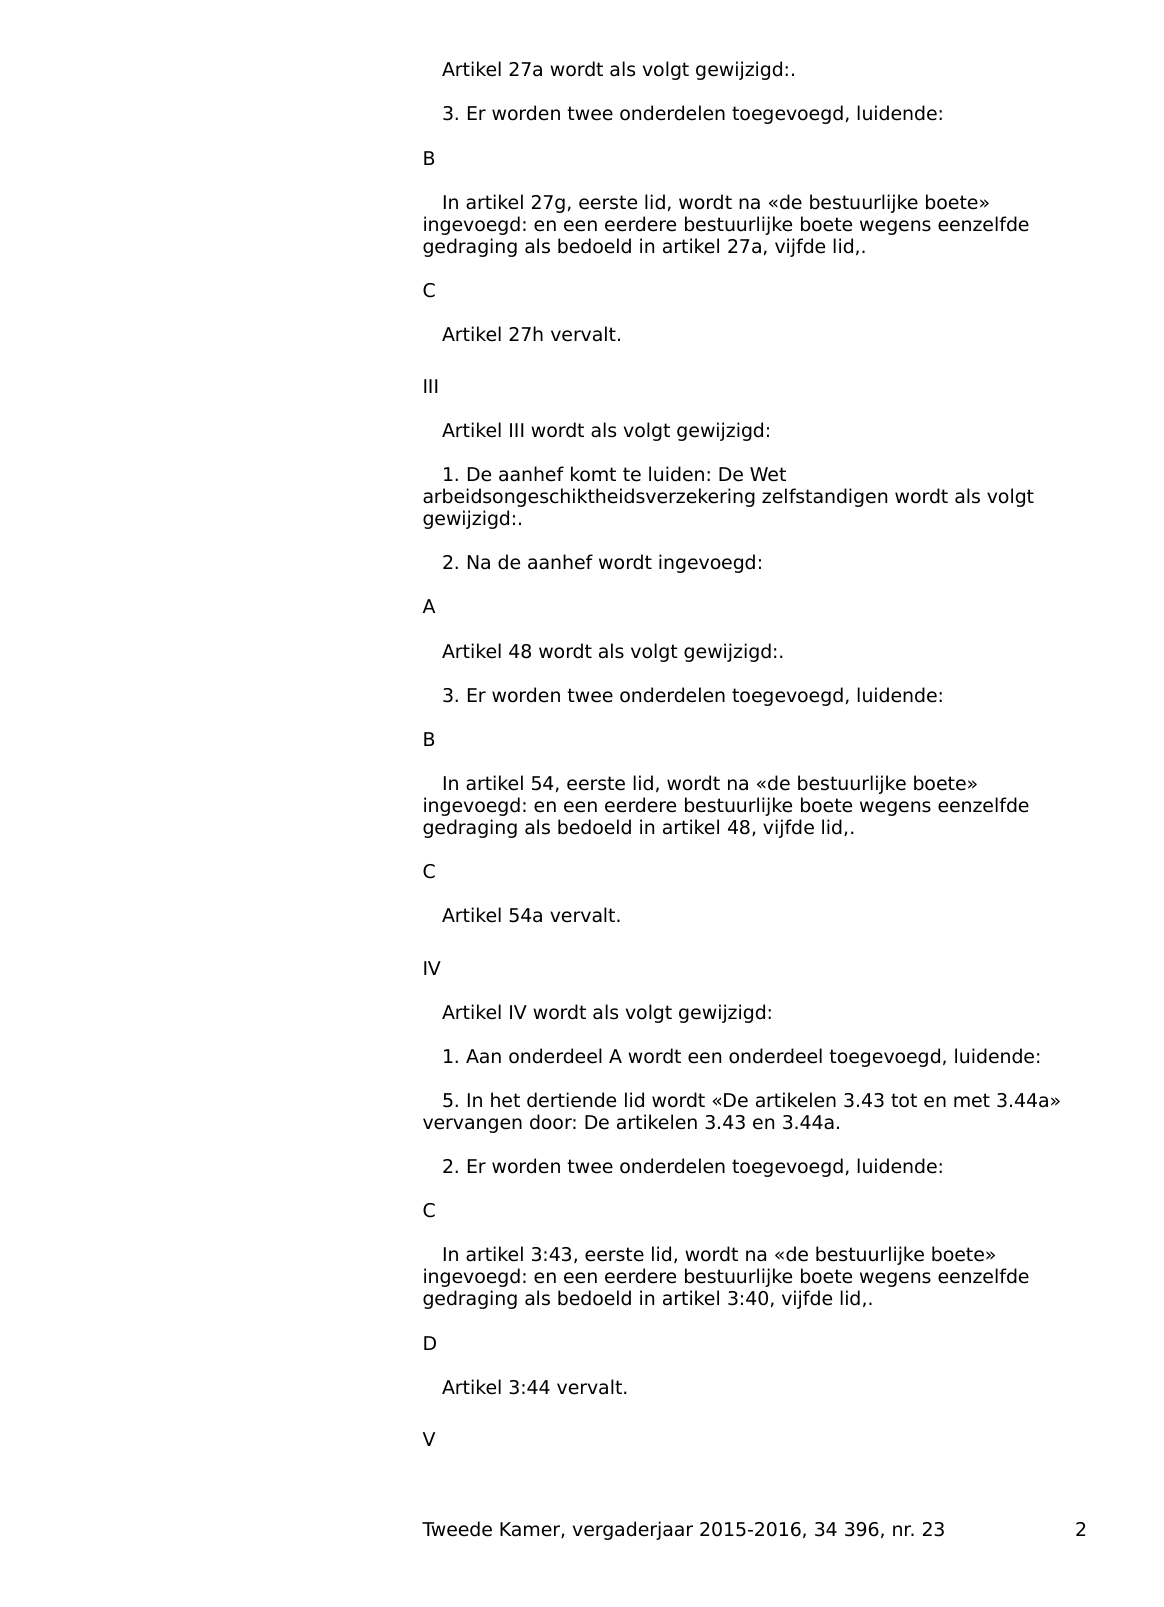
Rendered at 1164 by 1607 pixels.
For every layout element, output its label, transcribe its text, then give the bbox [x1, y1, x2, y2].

subtitle III [422, 376, 1087, 398]
text Artikel 3:44 vervalt. [422, 1377, 1087, 1399]
text Artikel 27a wordt als volgt gewijzigd:. [422, 59, 1087, 81]
text C [422, 280, 1087, 302]
text Artikel 27h vervalt. [422, 324, 1087, 346]
text C [422, 1200, 1087, 1222]
text Artikel 54a vervalt. [422, 905, 1087, 927]
text 2. Na de aanhef wordt ingevoegd: [422, 552, 1087, 574]
text B [422, 147, 1087, 169]
text 2. Er worden twee onderdelen toegevoegd, luidende: [422, 1156, 1087, 1178]
text Artikel 48 wordt als volgt gewijzigd:. [422, 641, 1087, 663]
text A [422, 596, 1087, 618]
subtitle IV [422, 957, 1087, 979]
text D [422, 1332, 1087, 1354]
text 1. Aan onderdeel A wordt een onderdeel toegevoegd, luidende: [422, 1046, 1087, 1068]
subtitle V [422, 1429, 1087, 1451]
text Artikel IV wordt als volgt gewijzigd: [422, 1002, 1087, 1023]
text In artikel 27g, eerste lid, wordt na «de bestuurlijke boete» ingevoegd: en een eerdere bestuurlijke boete wegens eenzelfde gedraging als bedoeld in artikel 27a, vijfde lid,. [422, 192, 1087, 257]
text B [422, 729, 1087, 751]
text In artikel 54, eerste lid, wordt na «de bestuurlijke boete» ingevoegd: en een eerdere bestuurlijke boete wegens eenzelfde gedraging als bedoeld in artikel 48, vijfde lid,. [422, 773, 1087, 839]
text In artikel 3:43, eerste lid, wordt na «de bestuurlijke boete» ingevoegd: en een eerdere bestuurlijke boete wegens eenzelfde gedraging als bedoeld in artikel 3:40, vijfde lid,. [422, 1244, 1087, 1310]
text 5. In het dertiende lid wordt «De artikelen 3.43 tot en met 3.44a» vervangen door: De artikelen 3.43 en 3.44a. [422, 1090, 1087, 1134]
text Artikel III wordt als volgt gewijzigd: [422, 420, 1087, 442]
text 3. Er worden twee onderdelen toegevoegd, luidende: [422, 103, 1087, 125]
text 1. De aanhef komt te luiden: De Wet arbeidsongeschiktheidsverzekering zelfstandigen wordt als volgt gewijzigd:. [422, 464, 1087, 530]
text C [422, 861, 1087, 883]
text 3. Er worden twee onderdelen toegevoegd, luidende: [422, 685, 1087, 707]
